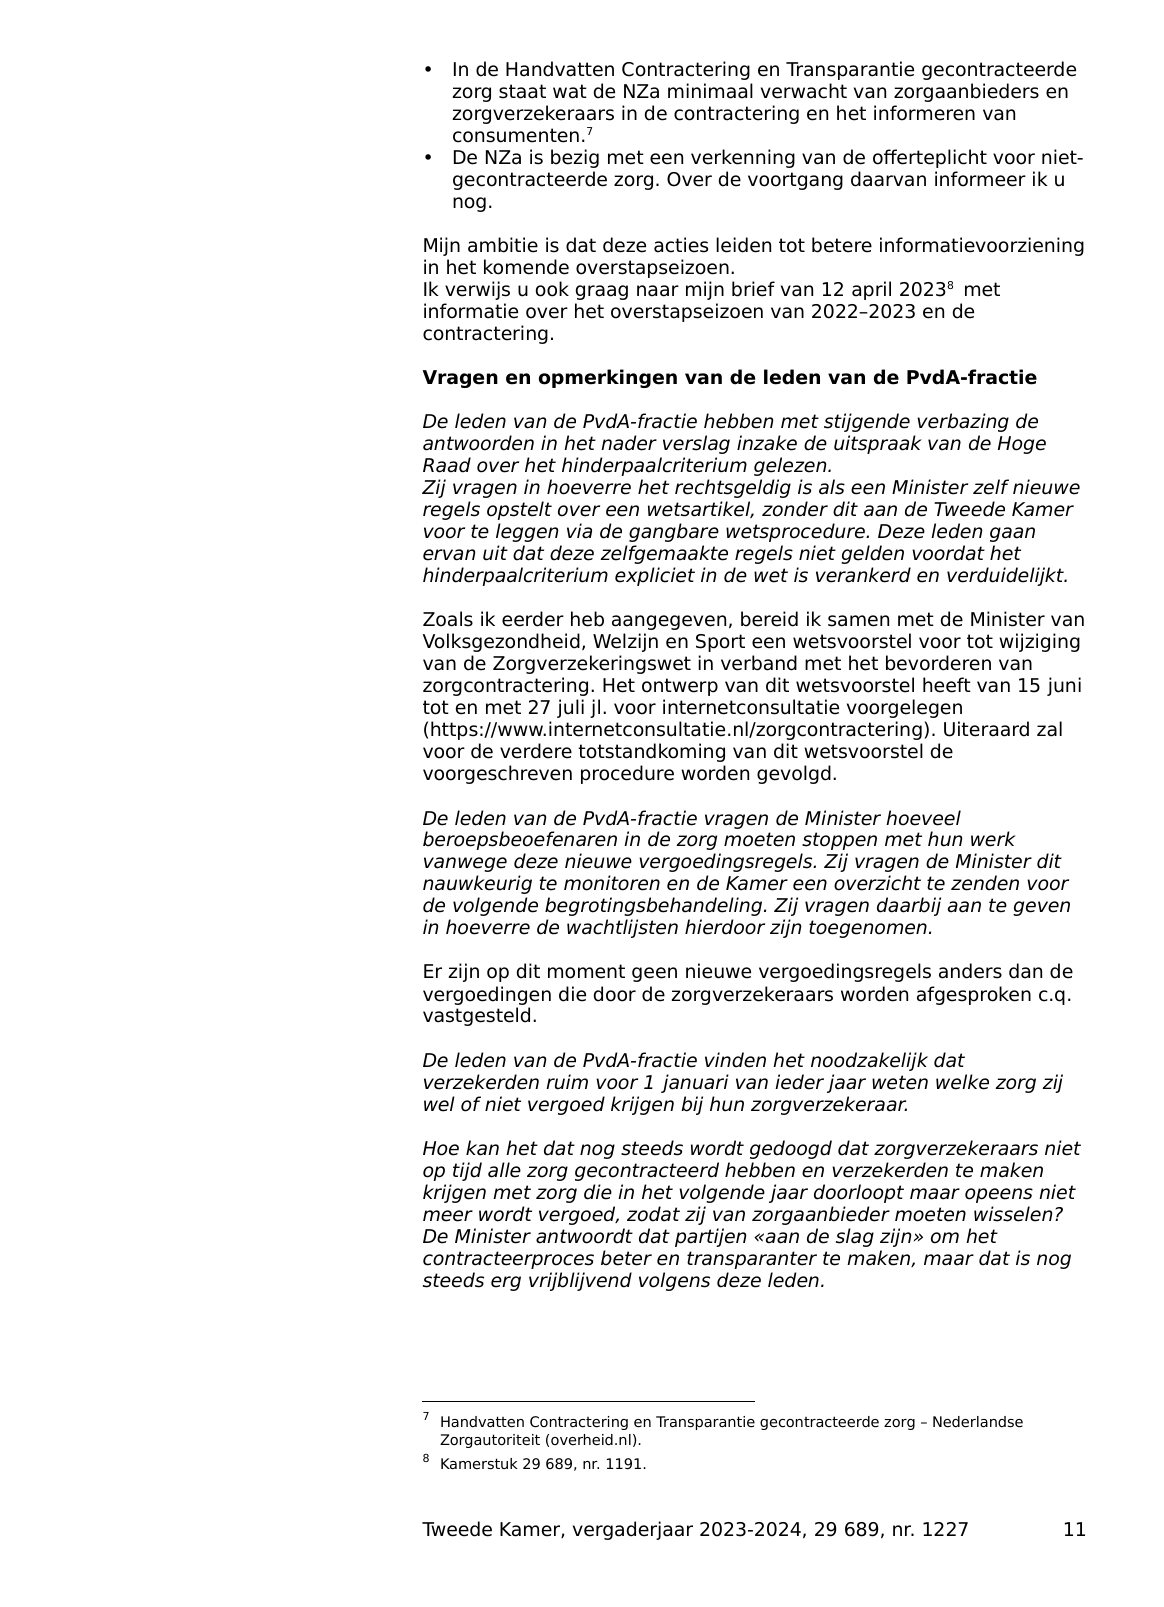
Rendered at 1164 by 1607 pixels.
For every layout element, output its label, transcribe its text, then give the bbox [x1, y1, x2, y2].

text Ik verwijs u ook graag naar mijn brief van 12 april 2023 met informatie over het overstapseizoen van 2022–2023 en de contractering. [422, 279, 1087, 345]
text De leden van de PvdA-fractie vragen de Minister hoeveel beroepsbeoefenaren in de zorg moeten stoppen met hun werk vanwege deze nieuwe vergoedingsregels. Zij vragen de Minister dit nauwkeurig te monitoren en de Kamer een overzicht te zenden voor de volgende begrotingsbehandeling. Zij vragen daarbij aan te geven in hoeverre de wachtlijsten hierdoor zijn toegenomen. [422, 807, 1087, 939]
text Er zijn op dit moment geen nieuwe vergoedingsregels anders dan de vergoedingen die door de zorgverzekeraars worden afgesproken c.q. vastgesteld. [422, 961, 1087, 1027]
text Mijn ambitie is dat deze acties leiden tot betere informatievoorziening in het komende overstapseizoen. [422, 235, 1087, 279]
subtitle Vragen en opmerkingen van de leden van de PvdA-fractie [422, 367, 1087, 389]
text Zoals ik eerder heb aangegeven, bereid ik samen met de Minister van Volksgezondheid, Welzijn en Sport een wetsvoorstel voor tot wijziging van de Zorgverzekeringswet in verband met het bevorderen van zorgcontractering. Het ontwerp van dit wetsvoorstel heeft van 15 juni tot en met 27 juli jl. voor internetconsultatie voorgelegen (https://www.internetconsultatie.nl/zorgcontractering). Uiteraard zal voor de verdere totstandkoming van dit wetsvoorstel de voorgeschreven procedure worden gevolgd. [422, 609, 1087, 785]
text De leden van de PvdA-fractie hebben met stijgende verbazing de antwoorden in het nader verslag inzake de uitspraak van de Hoge Raad over het hinderpaalcriterium gelezen. [422, 411, 1087, 477]
text Zij vragen in hoeverre het rechtsgeldig is als een Minister zelf nieuwe regels opstelt over een wetsartikel, zonder dit aan de Tweede Kamer voor te leggen via de gangbare wetsprocedure. Deze leden gaan ervan uit dat deze zelfgemaakte regels niet gelden voordat het hinderpaalcriterium expliciet in de wet is verankerd en verduidelijkt. [422, 477, 1087, 587]
text • De NZa is bezig met een verkenning van de offerteplicht voor niet-gecontracteerde zorg. Over de voortgang daarvan informeer ik u nog. [422, 147, 1087, 213]
text Kamerstuk 29 689, nr. 1191. [422, 1452, 1087, 1474]
text Handvatten Contractering en Transparantie gecontracteerde zorg – Nederlandse Zorgautoriteit (overheid.nl). [422, 1410, 1087, 1449]
text Hoe kan het dat nog steeds wordt gedoogd dat zorgverzekeraars niet op tijd alle zorg gecontracteerd hebben en verzekerden te maken krijgen met zorg die in het volgende jaar doorloopt maar opeens niet meer wordt vergoed, zodat zij van zorgaanbieder moeten wisselen? De Minister antwoordt dat partijen «aan de slag zijn» om het contracteerproces beter en transparanter te maken, maar dat is nog steeds erg vrijblijvend volgens deze leden. [422, 1138, 1087, 1292]
text • In de Handvatten Contractering en Transparantie gecontracteerde zorg staat wat de NZa minimaal verwacht van zorgaanbieders en zorgverzekeraars in de contractering en het informeren van consumenten. [422, 59, 1087, 147]
text De leden van de PvdA-fractie vinden het noodzakelijk dat verzekerden ruim voor 1 januari van ieder jaar weten welke zorg zij wel of niet vergoed krijgen bij hun zorgverzekeraar. [422, 1049, 1087, 1116]
